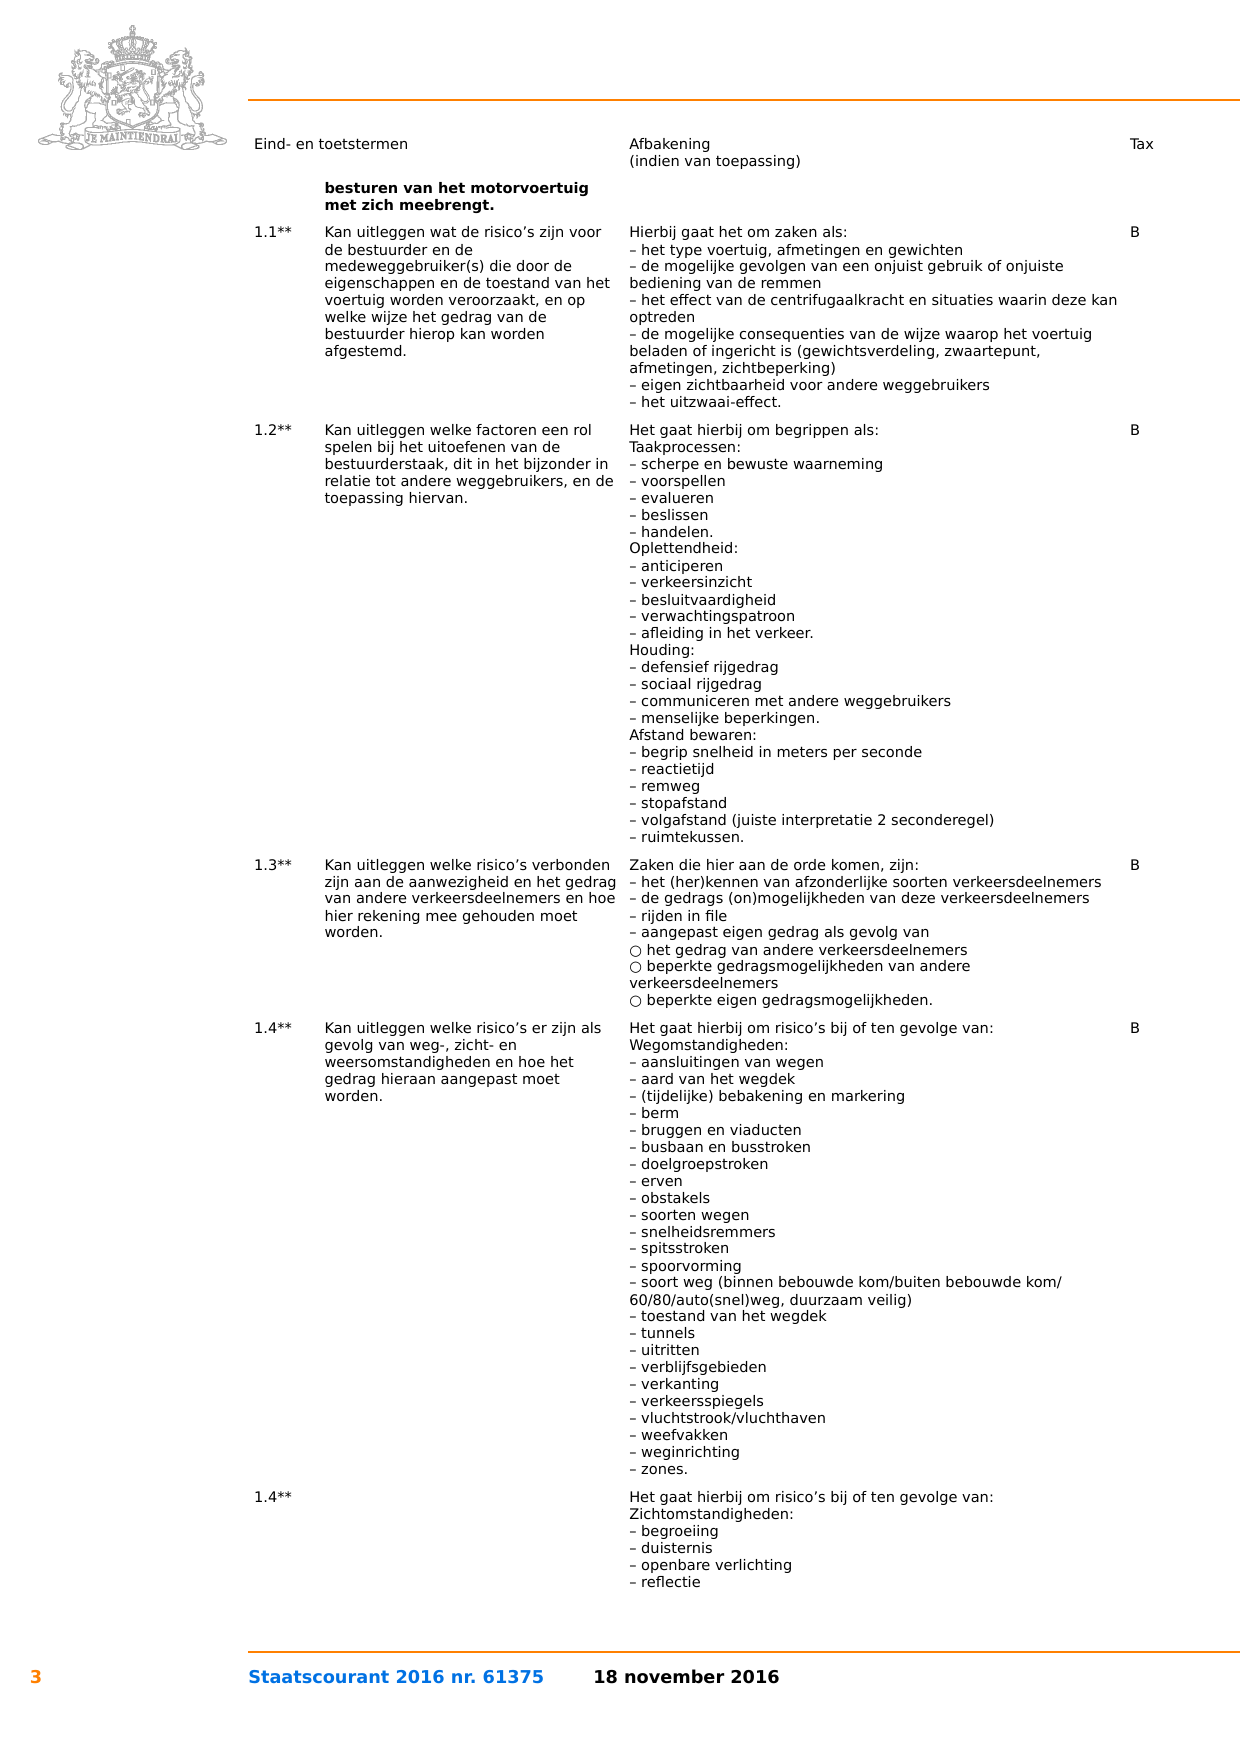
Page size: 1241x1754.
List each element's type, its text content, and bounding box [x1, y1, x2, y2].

table_cell 1.2** [249, 417, 318, 851]
table_cell B [1124, 417, 1163, 851]
table_cell Het gaat hierbij om risico’s bij of ten gevolge van: Zichtomstandigheden: – begroeiing – duisternis – openbare verlichting – reflectie [624, 1484, 1123, 1595]
table_cell [249, 175, 318, 219]
table_cell Kan uitleggen welke risico’s er zijn als gevolg van weg-, zicht- en weersomstandigheden en hoe het gedrag hieraan aangepast moet worden. [319, 1015, 623, 1483]
table_cell besturen van het motorvoertuig met zich meebrengt. [319, 175, 623, 219]
table_cell B [1124, 220, 1163, 416]
table_cell 1.3** [249, 852, 318, 1014]
table_cell [319, 1484, 623, 1595]
table_header Tax [1124, 131, 1163, 174]
table_cell 1.4** [249, 1484, 318, 1595]
table_header Afbakening (indien van toepassing) [624, 131, 1123, 174]
table_header Eind- en toetstermen [249, 131, 623, 174]
table_cell B [1124, 852, 1163, 1014]
table_cell Zaken die hier aan de orde komen, zijn: – het (her)kennen van afzonderlijke soorten verkeersdeelnemers – de gedrags (on)mogelijkheden van deze verkeersdeelnemers – rijden in file – aangepast eigen gedrag als gevolg van ○ het gedrag van andere verkeersdeelnemers ○ beperkte gedragsmogelijkheden van andere verkeersdeelnemers ○ beperkte eigen gedragsmogelijkheden. [624, 852, 1123, 1014]
table_cell Kan uitleggen wat de risico’s zijn voor de bestuurder en de medeweggebruiker(s) die door de eigenschappen en de toestand van het voertuig worden veroorzaakt, en op welke wijze het gedrag van de bestuurder hierop kan worden afgestemd. [319, 220, 623, 416]
table_cell Kan uitleggen welke risico’s verbonden zijn aan de aanwezigheid en het gedrag van andere verkeersdeelnemers en hoe hier rekening mee gehouden moet worden. [319, 852, 623, 1014]
table_cell B [1124, 1015, 1163, 1483]
table_cell [1124, 1484, 1163, 1595]
table_cell [624, 175, 1123, 219]
table_cell [1124, 175, 1163, 219]
table_cell 1.4** [249, 1015, 318, 1483]
table_cell Het gaat hierbij om begrippen als: Taakprocessen: – scherpe en bewuste waarneming – voorspellen – evalueren – beslissen – handelen. Oplettendheid: – anticiperen – verkeersinzicht – besluitvaardigheid – verwachtingspatroon – afleiding in het verkeer. Houding: – defensief rijgedrag – sociaal rijgedrag – communiceren met andere weggebruikers – menselijke beperkingen. Afstand bewaren: – begrip snelheid in meters per seconde – reactietijd – remweg – stopafstand – volgafstand (juiste interpretatie 2 seconderegel) – ruimtekussen. [624, 417, 1123, 851]
table_cell Het gaat hierbij om risico’s bij of ten gevolge van: Wegomstandigheden: – aansluitingen van wegen – aard van het wegdek – (tijdelijke) bebakening en markering – berm – bruggen en viaducten – busbaan en busstroken – doelgroepstroken – erven – obstakels – soorten wegen – snelheidsremmers – spitsstroken – spoorvorming – soort weg (binnen bebouwde kom/buiten bebouwde kom/ 60/80/auto(snel)weg, duurzaam veilig) – toestand van het wegdek – tunnels – uitritten – verblijfsgebieden – verkanting – verkeersspiegels – vluchtstrook/vluchthaven – weefvakken – weginrichting – zones. [624, 1015, 1123, 1483]
picture [38, 25, 227, 150]
table_cell Kan uitleggen welke factoren een rol spelen bij het uitoefenen van de bestuurderstaak, dit in het bijzonder in relatie tot andere weggebruikers, en de toepassing hiervan. [319, 417, 623, 851]
table_cell 1.1** [249, 220, 318, 416]
table_cell Hierbij gaat het om zaken als: – het type voertuig, afmetingen en gewichten – de mogelijke gevolgen van een onjuist gebruik of onjuiste bediening van de remmen – het effect van de centrifugaalkracht en situaties waarin deze kan optreden – de mogelijke consequenties van de wijze waarop het voertuig beladen of ingericht is (gewichtsverdeling, zwaartepunt, afmetingen, zichtbeperking) – eigen zichtbaarheid voor andere weggebruikers – het uitzwaai-effect. [624, 220, 1123, 416]
